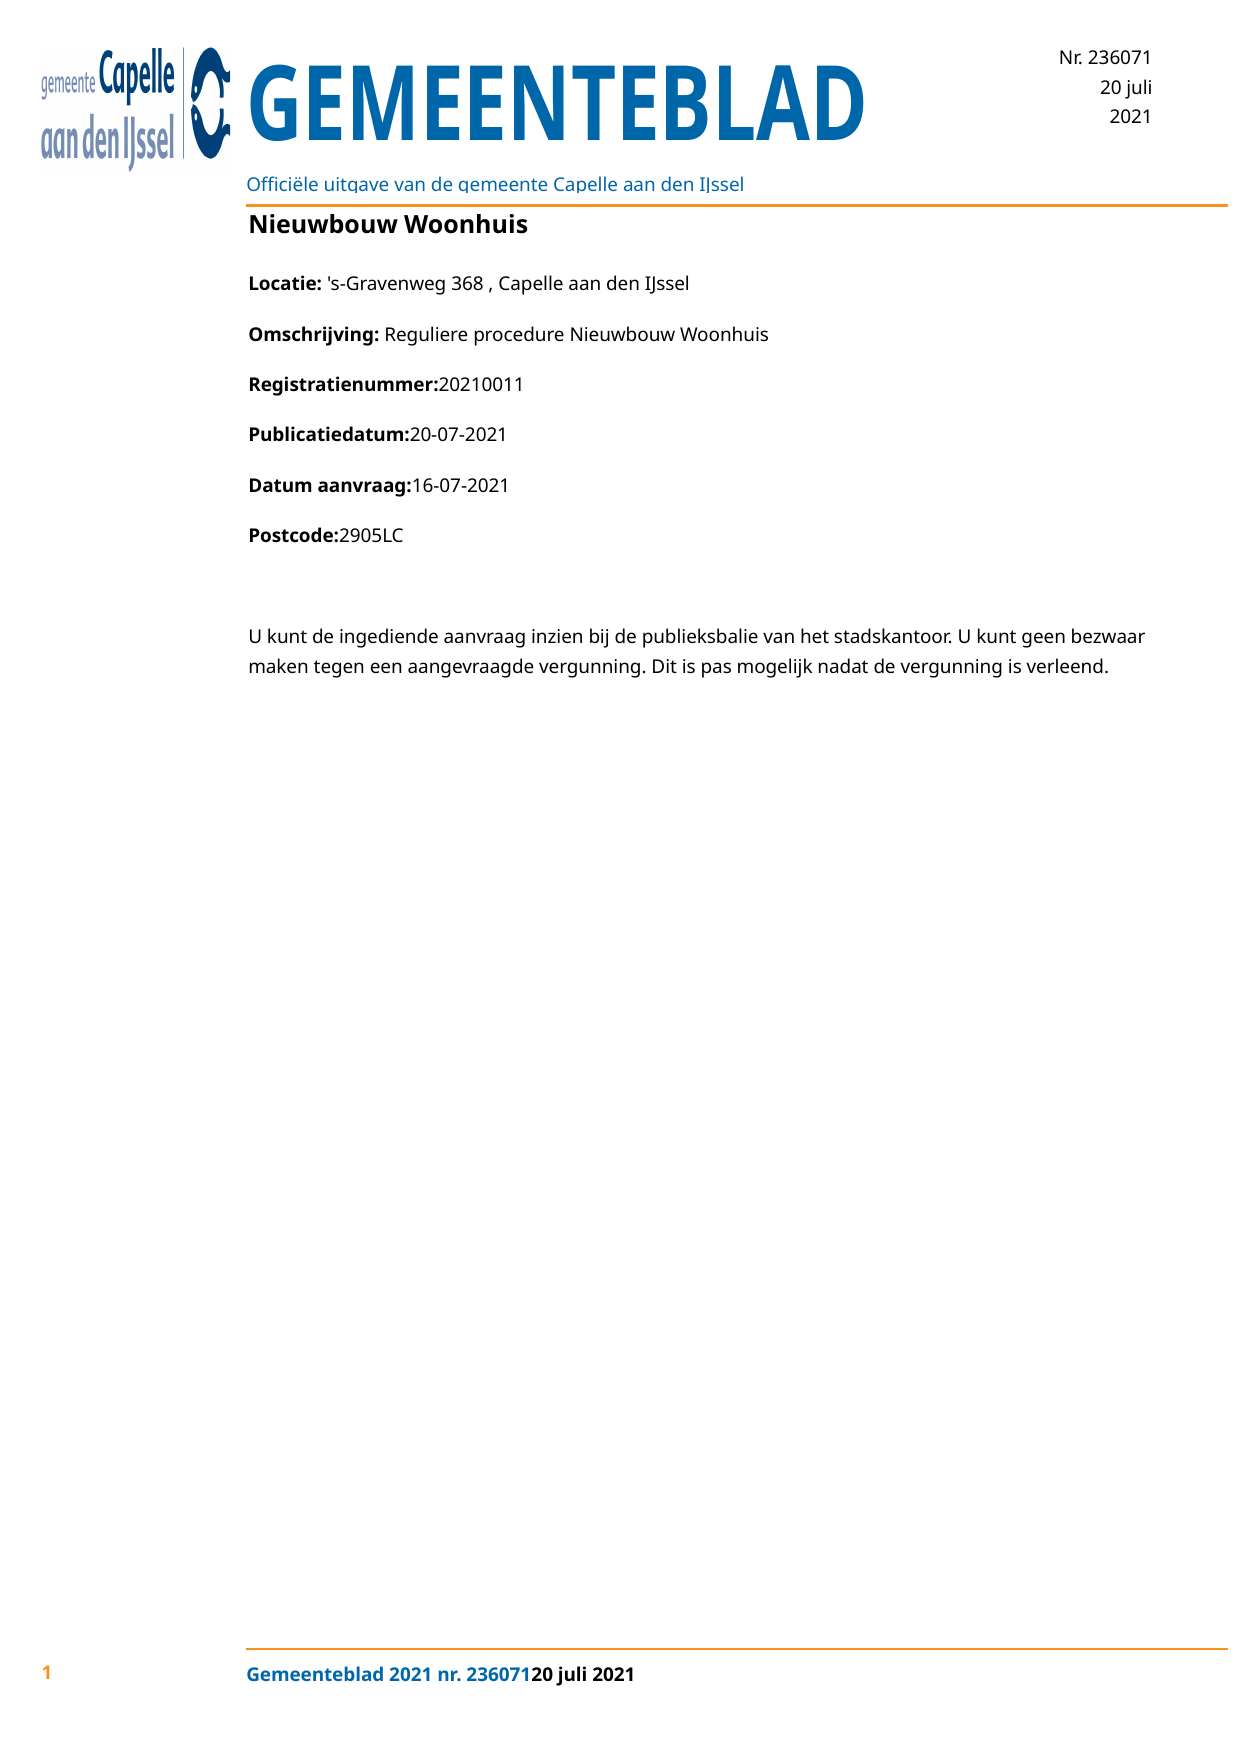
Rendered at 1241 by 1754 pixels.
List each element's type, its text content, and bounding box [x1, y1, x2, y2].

picture [41, 47, 231, 172]
text Registratienummer:20210011 [248, 371, 1152, 397]
text U kunt de ingediende aanvraag inzien bij de publieksbalie van het stadskantoor. U kunt geen bezwaar maken tegen een aangevraagde vergunning. Dit is pas mogelijk nadat de vergunning is verleend. [248, 623, 1152, 678]
text Omschrijving: Reguliere procedure Nieuwbouw Woonhuis [248, 321, 1152, 346]
text Datum aanvraag:16-07-2021 [248, 472, 1152, 498]
text Nieuwbouw Woonhuis [248, 207, 1152, 241]
text Postcode:2905LC [248, 522, 1152, 548]
text Locatie: 's-Gravenweg 368 , Capelle aan den IJssel [248, 270, 1152, 296]
text Publicatiedatum:20-07-2021 [248, 422, 1152, 447]
